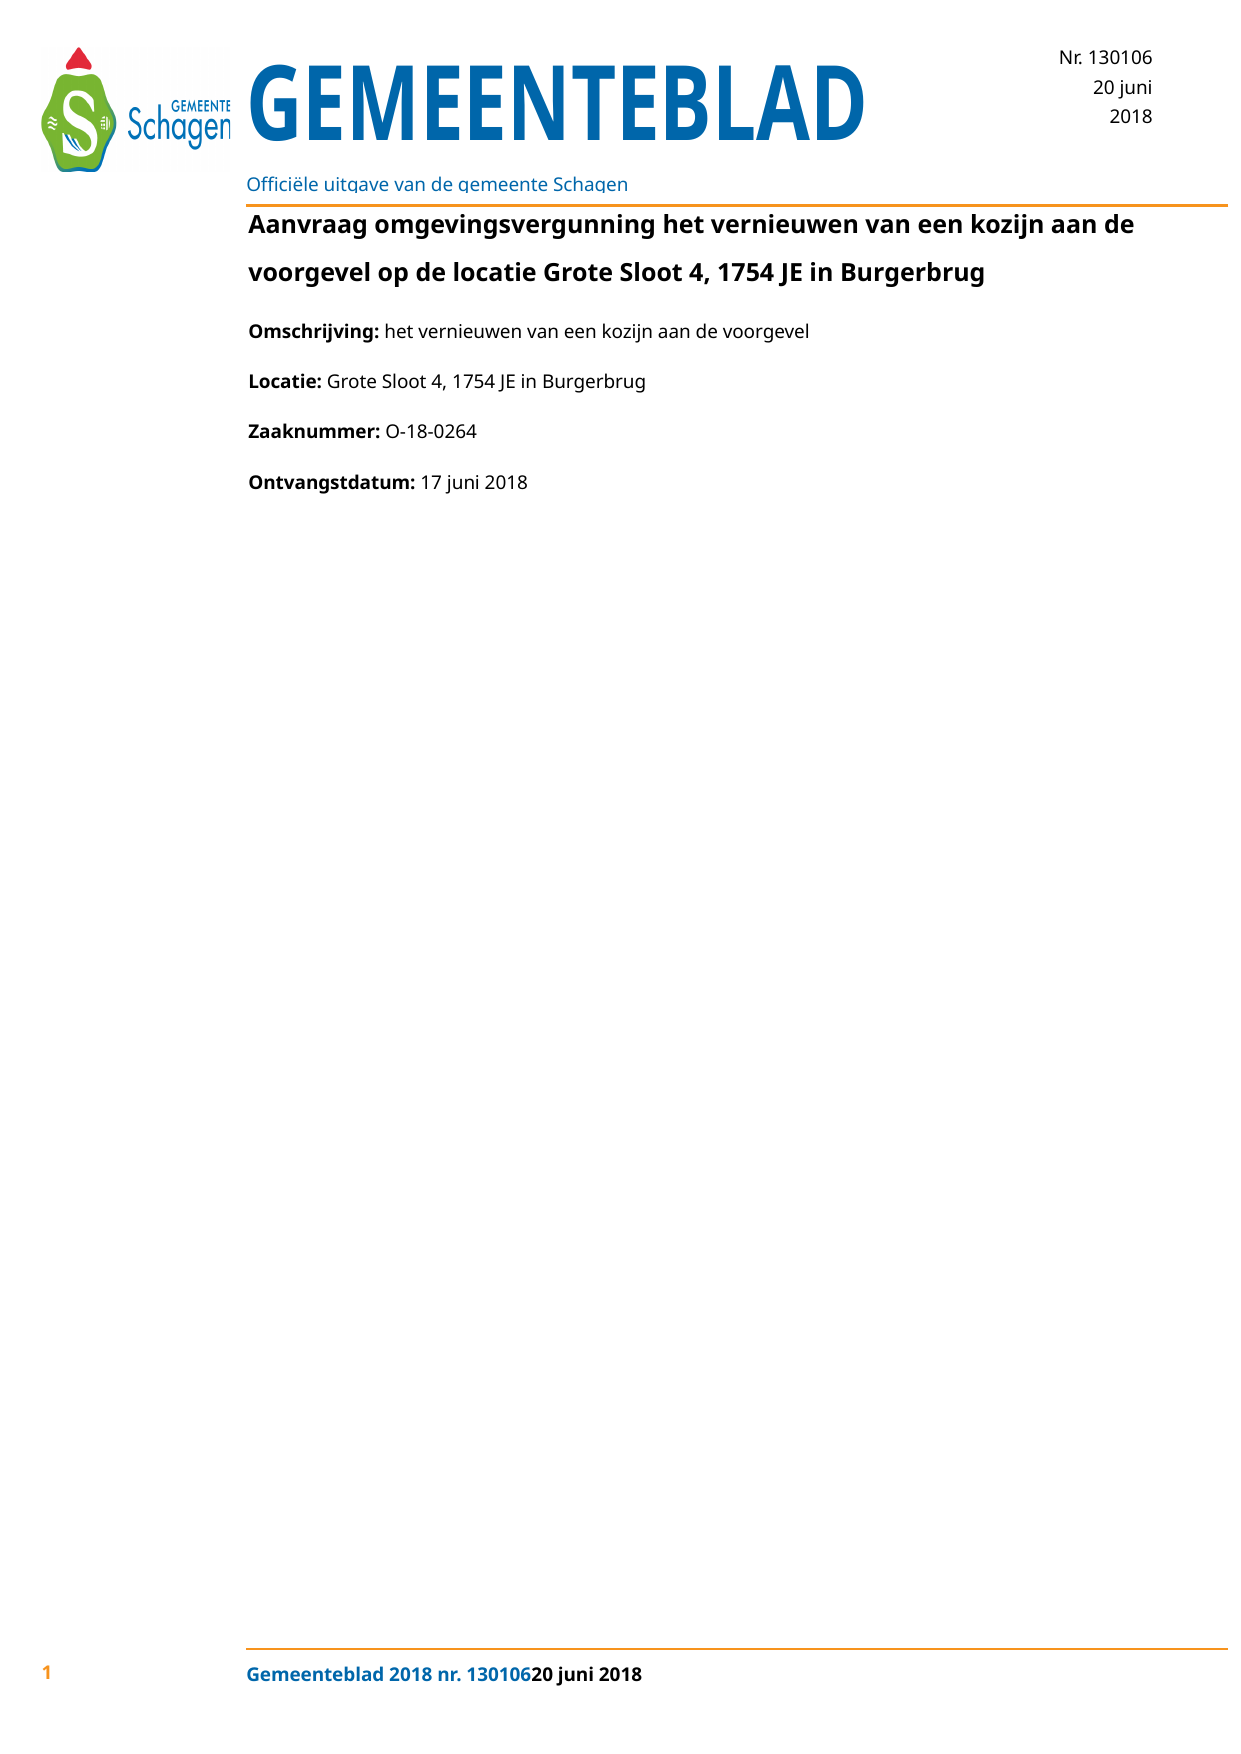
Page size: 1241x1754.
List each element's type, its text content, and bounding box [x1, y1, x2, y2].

text Locatie: Grote Sloot 4, 1754 JE in Burgerbrug [248, 368, 1152, 394]
text Omschrijving: het vernieuwen van een kozijn aan de voorgevel [248, 318, 1152, 344]
picture [41, 47, 231, 172]
text Zaaknummer: O-18-0264 [248, 419, 1152, 444]
text Ontvangstdatum: 17 juni 2018 [248, 469, 1152, 495]
text Aanvraag omgevingsvergunning het vernieuwen van een kozijn aan de voorgevel op de locatie Grote Sloot 4, 1754 JE in Burgerbrug [248, 207, 1152, 288]
